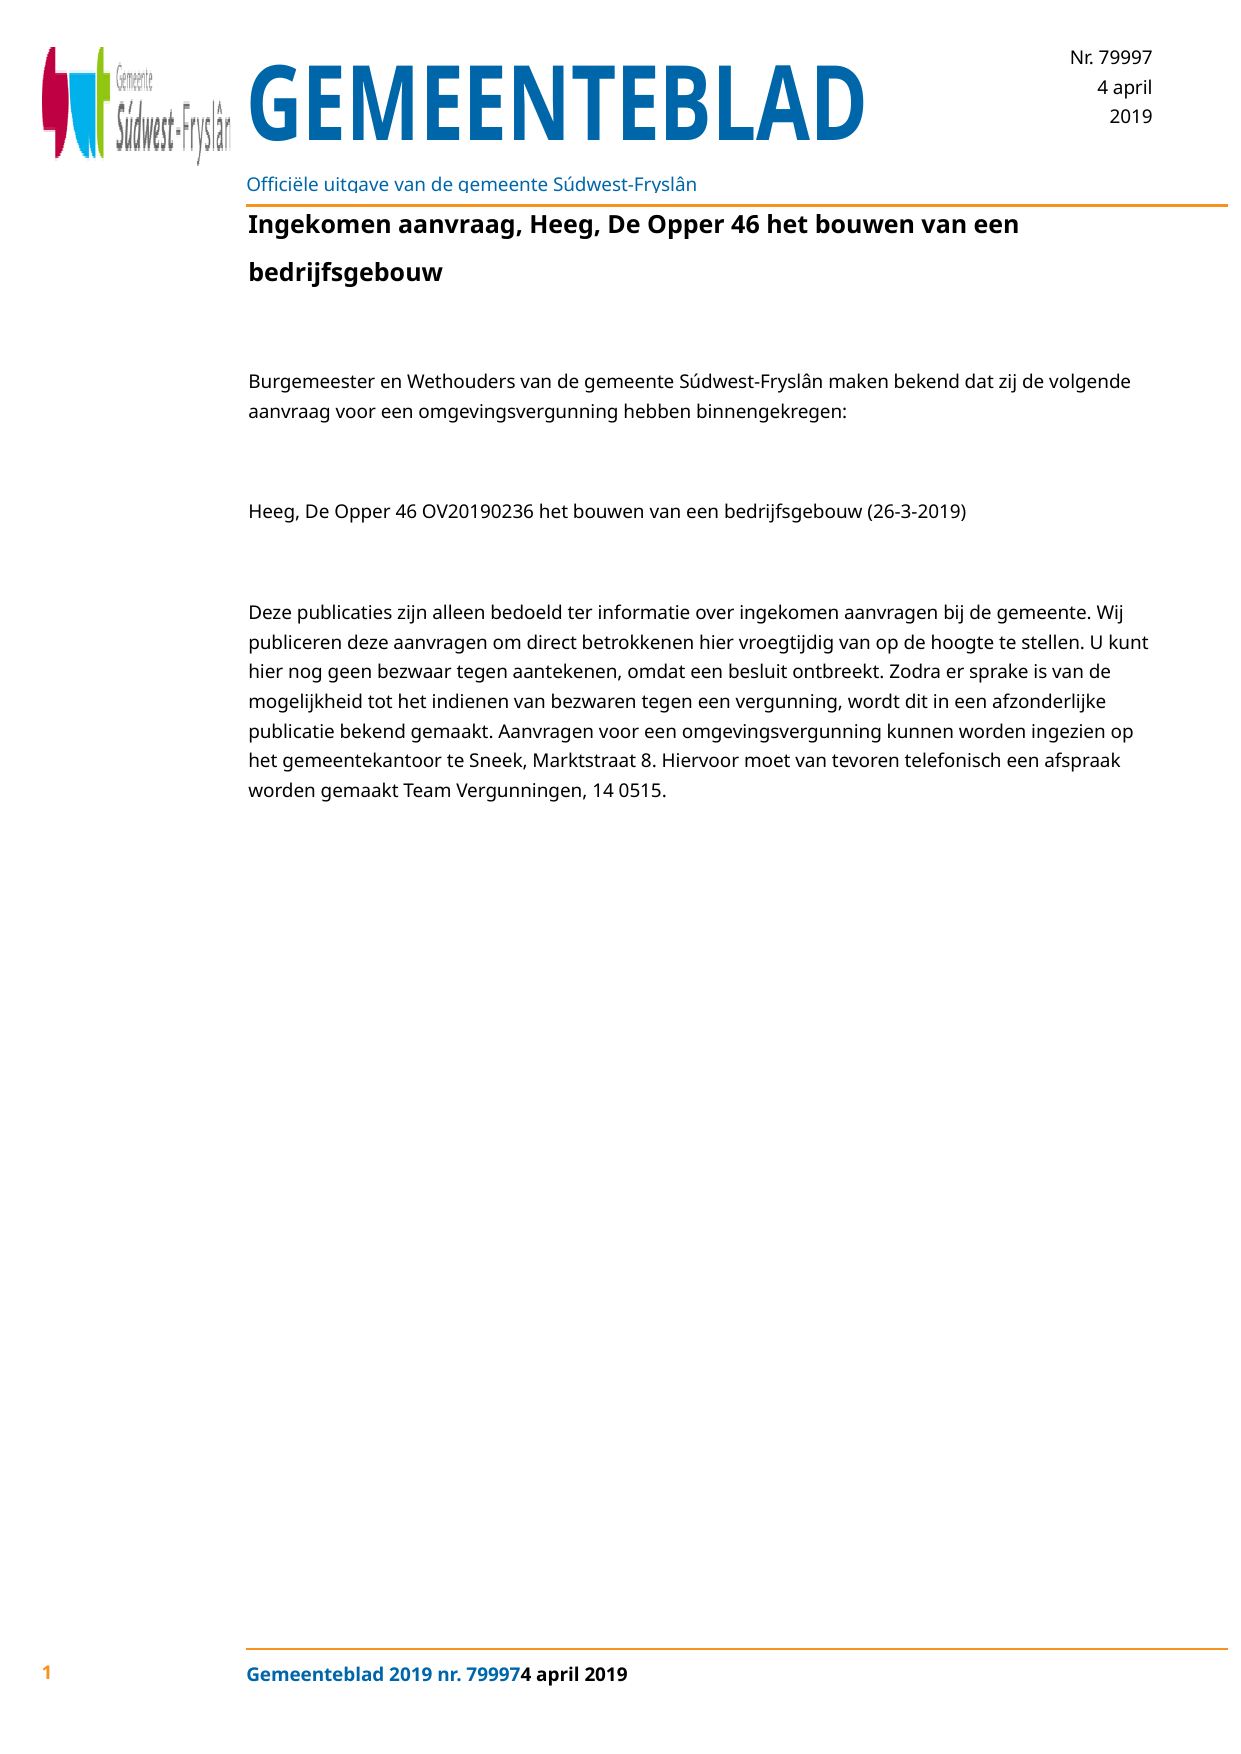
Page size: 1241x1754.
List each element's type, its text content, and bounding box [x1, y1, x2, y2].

text Heeg, De Opper 46 OV20190236 het bouwen van een bedrijfsgebouw (26-3-2019) [248, 499, 1152, 524]
text Deze publicaties zijn alleen bedoeld ter informatie over ingekomen aanvragen bij de gemeente. Wij publiceren deze aanvragen om direct betrokkenen hier vroegtijdig van op de hoogte te stellen. U kunt hier nog geen bezwaar tegen aantekenen, omdat een besluit ontbreekt. Zodra er sprake is van de mogelijkheid tot het indienen van bezwaren tegen een vergunning, wordt dit in een afzonderlijke publicatie bekend gemaakt. Aanvragen voor een omgevingsvergunning kunnen worden ingezien op het gemeentekantoor te Sneek, Marktstraat 8. Hiervoor moet van tevoren telefonisch een afspraak worden gemaakt Team Vergunningen, 14 0515. [248, 599, 1152, 803]
text Ingekomen aanvraag, Heeg, De Opper 46 het bouwen van een bedrijfsgebouw [248, 207, 1152, 288]
text Burgemeester en Wethouders van de gemeente Súdwest-Fryslân maken bekend dat zij de volgende aanvraag voor een omgevingsvergunning hebben binnengekregen: [248, 368, 1152, 424]
picture [41, 47, 231, 172]
